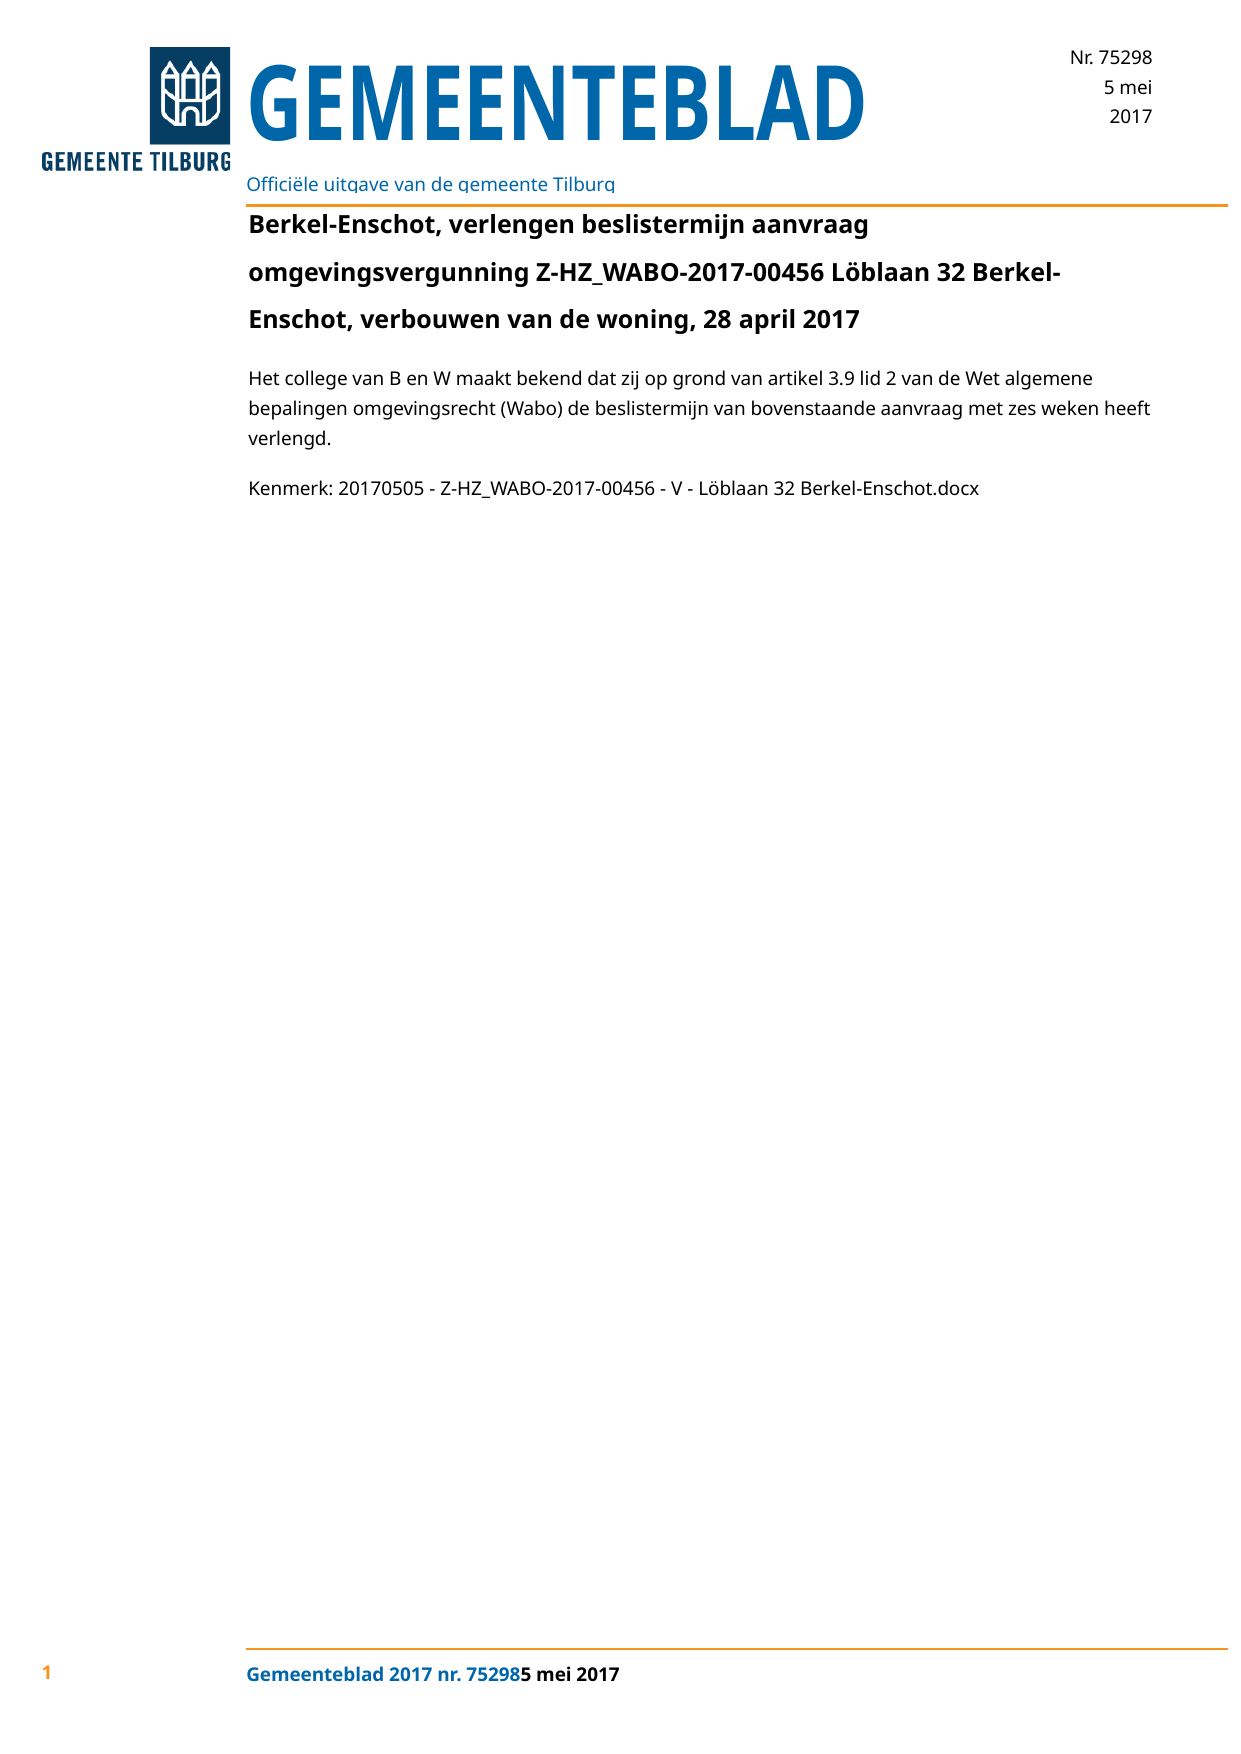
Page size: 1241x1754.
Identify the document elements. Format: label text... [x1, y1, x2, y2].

text Kenmerk: 20170505 - Z-HZ_WABO-2017-00456 - V - Löblaan 32 Berkel-Enschot.docx [248, 475, 1152, 501]
text Het college van B en W maakt bekend dat zij op grond van artikel 3.9 lid 2 van de Wet algemene bepalingen omgevingsrecht (Wabo) de beslistermijn van bovenstaande aanvraag met zes weken heeft verlengd. [248, 366, 1152, 450]
picture [41, 47, 231, 172]
text Berkel-Enschot, verlengen beslistermijn aanvraag omgevingsvergunning Z-HZ_WABO-2017-00456 Löblaan 32 Berkel-Enschot, verbouwen van de woning, 28 april 2017 [248, 207, 1152, 336]
